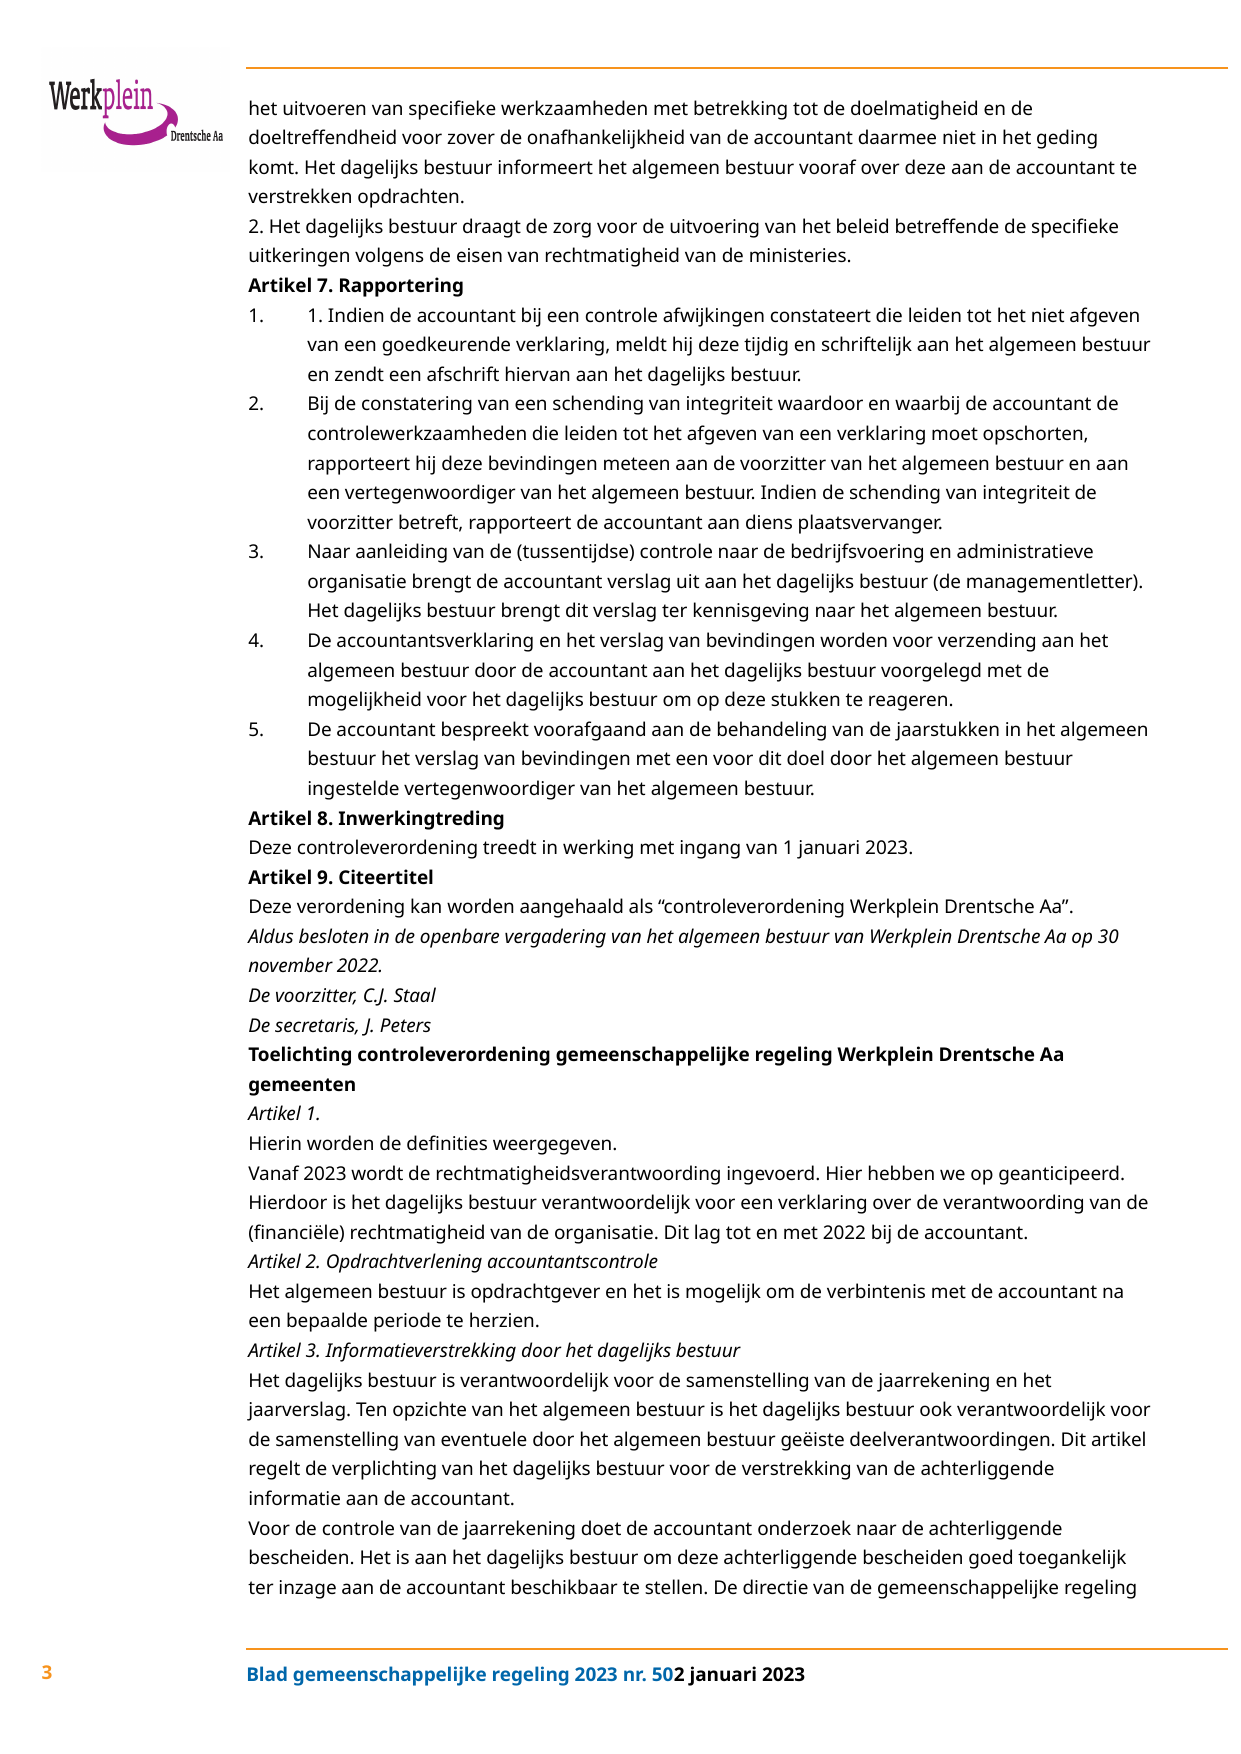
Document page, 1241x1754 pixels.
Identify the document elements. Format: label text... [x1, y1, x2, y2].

text Artikel 9. Citeertitel [248, 864, 1152, 890]
text De voorzitter, C.J. Staal [248, 982, 1152, 1008]
list Bij de constatering van een schending van integriteit waardoor en waarbij de accountant de controlewerkzaamheden die leiden tot het afgeven van een verklaring moet opschorten, rapporteert hij deze bevindingen meteen aan de voorzitter van het algemeen bestuur en aan een vertegenwoordiger van het algemeen bestuur. Indien de schending van integriteit de voorzitter betreft, rapporteert de accountant aan diens plaatsvervanger. [248, 391, 1152, 535]
text Hierdoor is het dagelijks bestuur verantwoordelijk voor een verklaring over de verantwoording van de (financiële) rechtmatigheid van de organisatie. Dit lag tot en met 2022 bij de accountant. [248, 1189, 1152, 1245]
text Toelichting controleverordening gemeenschappelijke regeling Werkplein Drentsche Aa gemeenten [248, 1041, 1152, 1097]
text Het dagelijks bestuur is verantwoordelijk voor de samenstelling van de jaarrekening en het jaarverslag. Ten opzichte van het algemeen bestuur is het dagelijks bestuur ook verantwoordelijk voor de samenstelling van eventuele door het algemeen bestuur geëiste deelverantwoordingen. Dit artikel regelt de verplichting van het dagelijks bestuur voor de verstrekking van de achterliggende informatie aan de accountant. [248, 1367, 1152, 1511]
list 1. Indien de accountant bij een controle afwijkingen constateert die leiden tot het niet afgeven van een goedkeurende verklaring, meldt hij deze tijdig en schriftelijk aan het algemeen bestuur en zendt een afschrift hiervan aan het dagelijks bestuur. [248, 302, 1152, 387]
text Hierin worden de definities weergegeven. [248, 1130, 1152, 1156]
list Naar aanleiding van de (tussentijdse) controle naar de bedrijfsvoering en administratieve organisatie brengt de accountant verslag uit aan het dagelijks bestuur (de managementletter). Het dagelijks bestuur brengt dit verslag ter kennisgeving naar het algemeen bestuur. [248, 538, 1152, 623]
text Artikel 7. Rapportering [248, 272, 1152, 298]
text Artikel 2. Opdrachtverlening accountantscontrole [248, 1248, 1152, 1274]
list De accountantsverklaring en het verslag van bevindingen worden voor verzending aan het algemeen bestuur door de accountant aan het dagelijks bestuur voorgelegd met de mogelijkheid voor het dagelijks bestuur om op deze stukken te reageren. [248, 627, 1152, 712]
text Artikel 8. Inwerkingtreding [248, 805, 1152, 831]
text Vanaf 2023 wordt de rechtmatigheidsverantwoording ingevoerd. Hier hebben we op geanticipeerd. [248, 1160, 1152, 1186]
text Deze controleverordening treedt in werking met ingang van 1 januari 2023. [248, 834, 1152, 860]
text Artikel 3. Informatieverstrekking door het dagelijks bestuur [248, 1337, 1152, 1363]
text 2. Het dagelijks bestuur draagt de zorg voor de uitvoering van het beleid betreffende de specifieke uitkeringen volgens de eisen van rechtmatigheid van de ministeries. [248, 213, 1152, 268]
text Aldus besloten in de openbare vergadering van het algemeen bestuur van Werkplein Drentsche Aa op 30 november 2022. [248, 923, 1152, 978]
picture [41, 47, 231, 172]
list De accountant bespreekt voorafgaand aan de behandeling van de jaarstukken in het algemeen bestuur het verslag van bevindingen met een voor dit doel door het algemeen bestuur ingestelde vertegenwoordiger van het algemeen bestuur. [248, 716, 1152, 801]
text Deze verordening kan worden aangehaald als “controleverordening Werkplein Drentsche Aa”. [248, 893, 1152, 919]
text De secretaris, J. Peters [248, 1012, 1152, 1038]
text het uitvoeren van specifieke werkzaamheden met betrekking tot de doelmatigheid en de doeltreffendheid voor zover de onafhankelijkheid van de accountant daarmee niet in het geding komt. Het dagelijks bestuur informeert het algemeen bestuur vooraf over deze aan de accountant te verstrekken opdrachten. [248, 95, 1152, 209]
text Voor de controle van de jaarrekening doet de accountant onderzoek naar de achterliggende bescheiden. Het is aan het dagelijks bestuur om deze achterliggende bescheiden goed toegankelijk ter inzage aan de accountant beschikbaar te stellen. De directie van de gemeenschappelijke regeling [248, 1515, 1152, 1600]
text Het algemeen bestuur is opdrachtgever en het is mogelijk om de verbintenis met de accountant na een bepaalde periode te herzien. [248, 1278, 1152, 1333]
text Artikel 1. [248, 1101, 1152, 1126]
